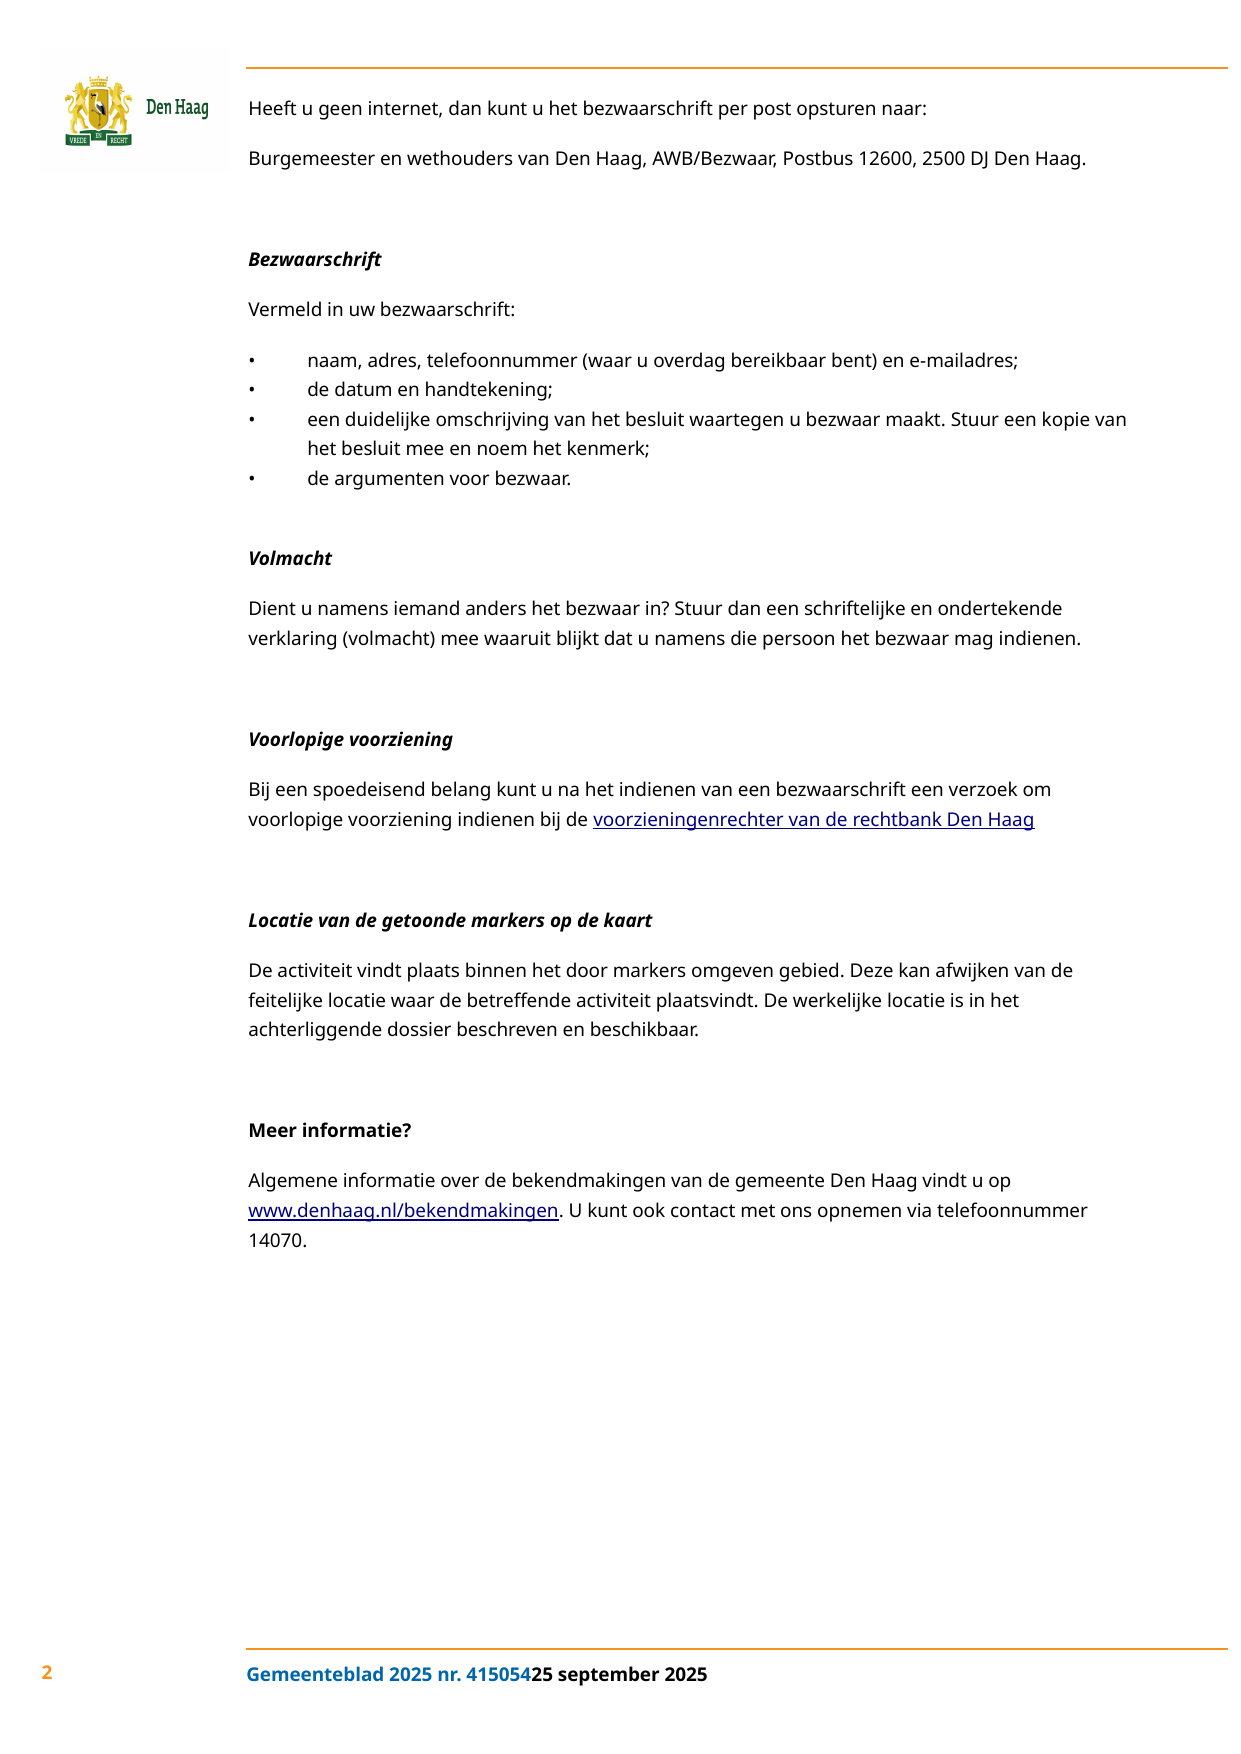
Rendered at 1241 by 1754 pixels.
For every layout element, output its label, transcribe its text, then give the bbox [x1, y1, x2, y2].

list de argumenten voor bezwaar. [248, 465, 1152, 491]
text Meer informatie? [248, 1117, 1152, 1143]
text Burgemeester en wethouders van Den Haag, AWB/Bezwaar, Postbus 12600, 2500 DJ Den Haag. [248, 145, 1152, 171]
text Vermeld in uw bezwaarschrift: [248, 296, 1152, 322]
text Bezwaarschrift [248, 246, 1152, 272]
text Bij een spoedeisend belang kunt u na het indienen van een bezwaarschrift een verzoek om voorlopige voorziening indienen bij de voorzieningenrechter van de rechtbank Den Haag [248, 776, 1152, 832]
text De activiteit vindt plaats binnen het door markers omgeven gebied. Deze kan afwijken van de feitelijke locatie waar de betreffende activiteit plaatsvindt. De werkelijke locatie is in het achterliggende dossier beschreven en beschikbaar. [248, 957, 1152, 1042]
picture [41, 47, 231, 172]
text Volmacht [248, 545, 1152, 571]
text Voorlopige voorziening [248, 726, 1152, 752]
text Heeft u geen internet, dan kunt u het bezwaarschrift per post opsturen naar: [248, 95, 1152, 121]
text Algemene informatie over de bekendmakingen van de gemeente Den Haag vindt u op www.denhaag.nl/bekendmakingen. U kunt ook contact met ons opnemen via telefoonnummer 14070. [248, 1168, 1152, 1253]
list de datum en handtekening; [248, 376, 1152, 402]
list naam, adres, telefoonnummer (waar u overdag bereikbaar bent) en e-mailadres; [248, 347, 1152, 373]
list een duidelijke omschrijving van het besluit waartegen u bezwaar maakt. Stuur een kopie van het besluit mee en noem het kenmerk; [248, 406, 1152, 461]
text Locatie van de getoonde markers op de kaart [248, 907, 1152, 933]
text Dient u namens iemand anders het bezwaar in? Stuur dan een schriftelijke en ondertekende verklaring (volmacht) mee waaruit blijkt dat u namens die persoon het bezwaar mag indienen. [248, 596, 1152, 651]
